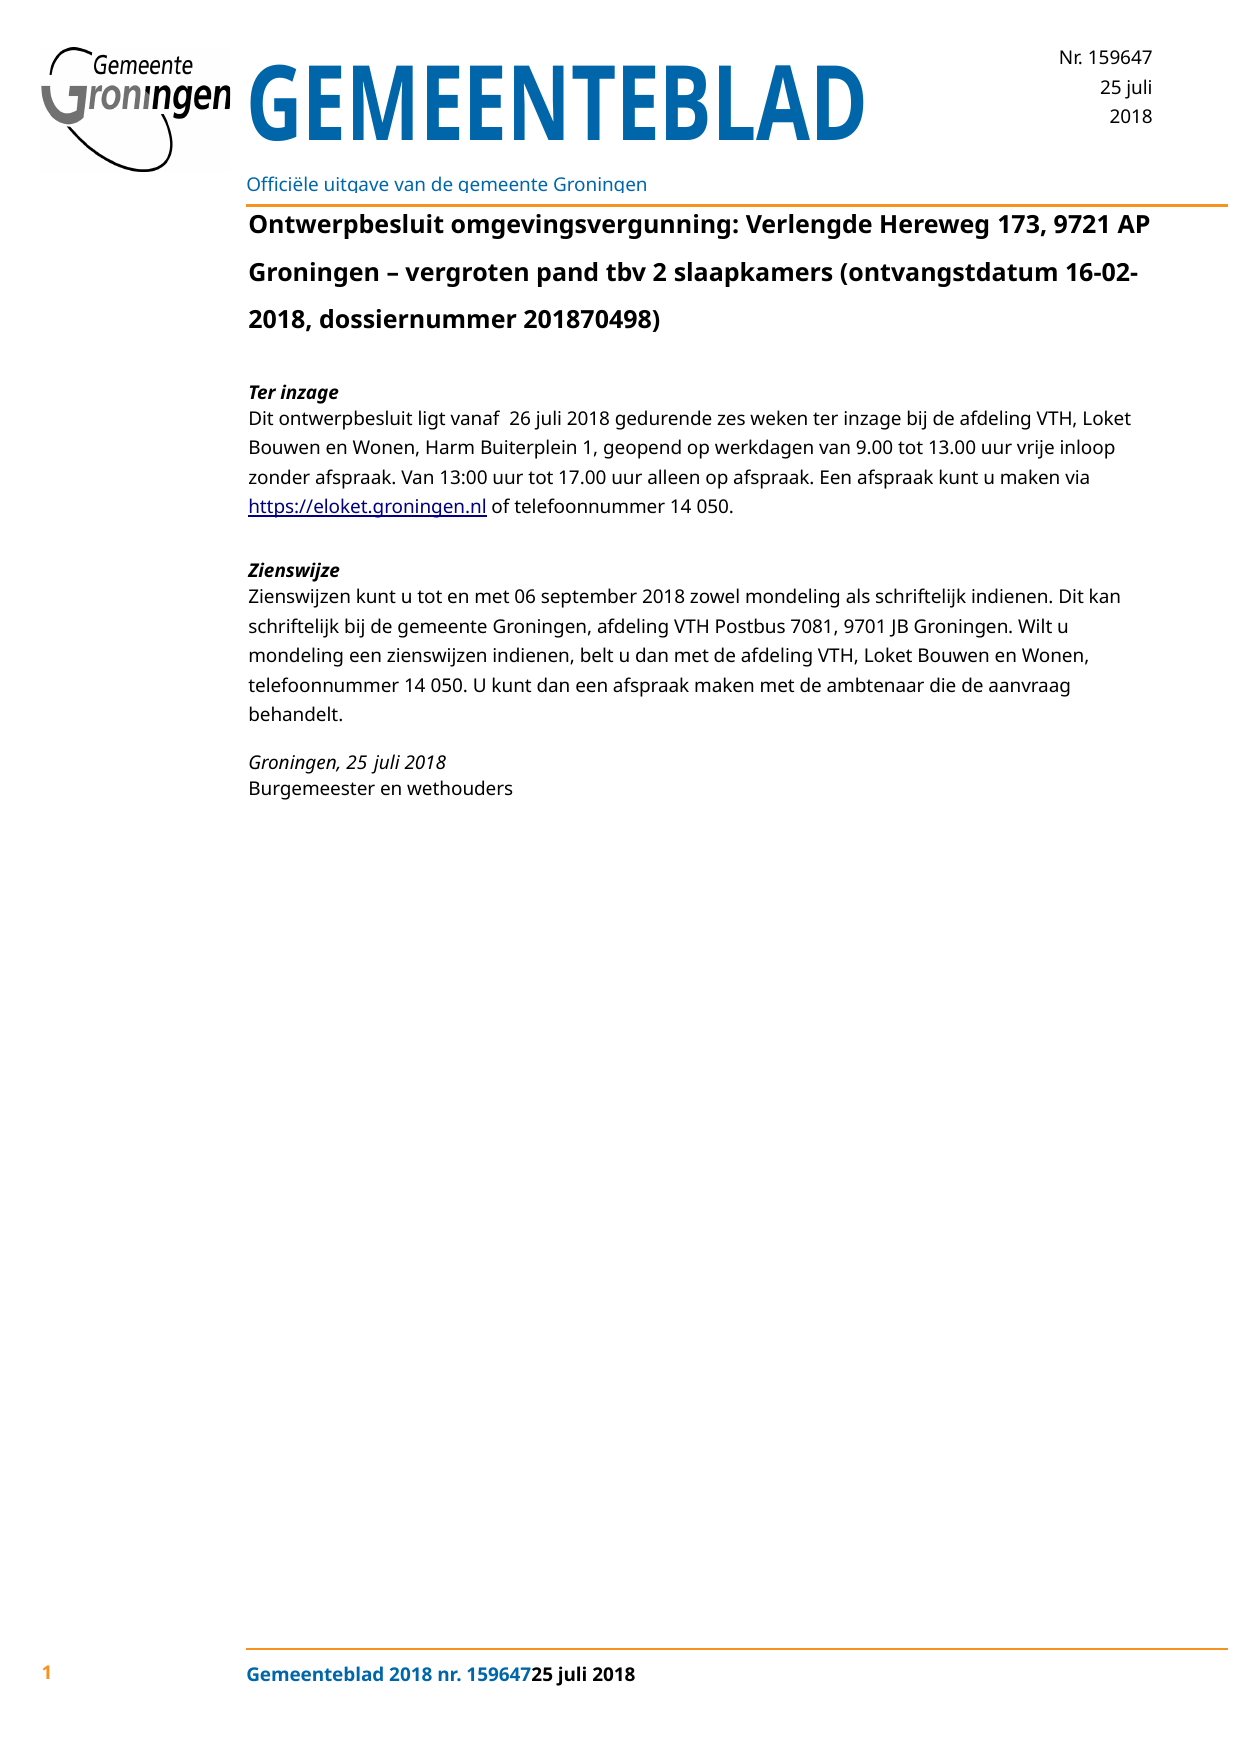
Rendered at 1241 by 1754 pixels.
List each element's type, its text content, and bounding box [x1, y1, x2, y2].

text Groningen, 25 juli 2018 [248, 749, 1152, 775]
text Zienswijzen kunt u tot en met 06 september 2018 zowel mondeling als schriftelijk indienen. Dit kan schriftelijk bij de gemeente Groningen, afdeling VTH Postbus 7081, 9701 JB Groningen. Wilt u mondeling een zienswijzen indienen, belt u dan met de afdeling VTH, Loket Bouwen en Wonen, telefoonnummer 14 050. U kunt dan een afspraak maken met de ambtenaar die de aanvraag behandelt. [248, 583, 1152, 727]
text Ter inzage [248, 379, 1152, 405]
text Dit ontwerpbesluit ligt vanaf 26 juli 2018 gedurende zes weken ter inzage bij de afdeling VTH, Loket Bouwen en Wonen, Harm Buiterplein 1, geopend op werkdagen van 9.00 tot 13.00 uur vrije inloop zonder afspraak. Van 13:00 uur tot 17.00 uur alleen op afspraak. Een afspraak kunt u maken via https://eloket.groningen.nl of telefoonnummer 14 050. [248, 405, 1152, 519]
text Burgemeester en wethouders [248, 775, 1152, 801]
text Ontwerpbesluit omgevingsvergunning: Verlengde Hereweg 173, 9721 AP Groningen – vergroten pand tbv 2 slaapkamers (ontvangstdatum 16-02-2018, dossiernummer 201870498) [248, 207, 1152, 336]
picture [41, 47, 231, 172]
text Zienswijze [248, 557, 1152, 583]
